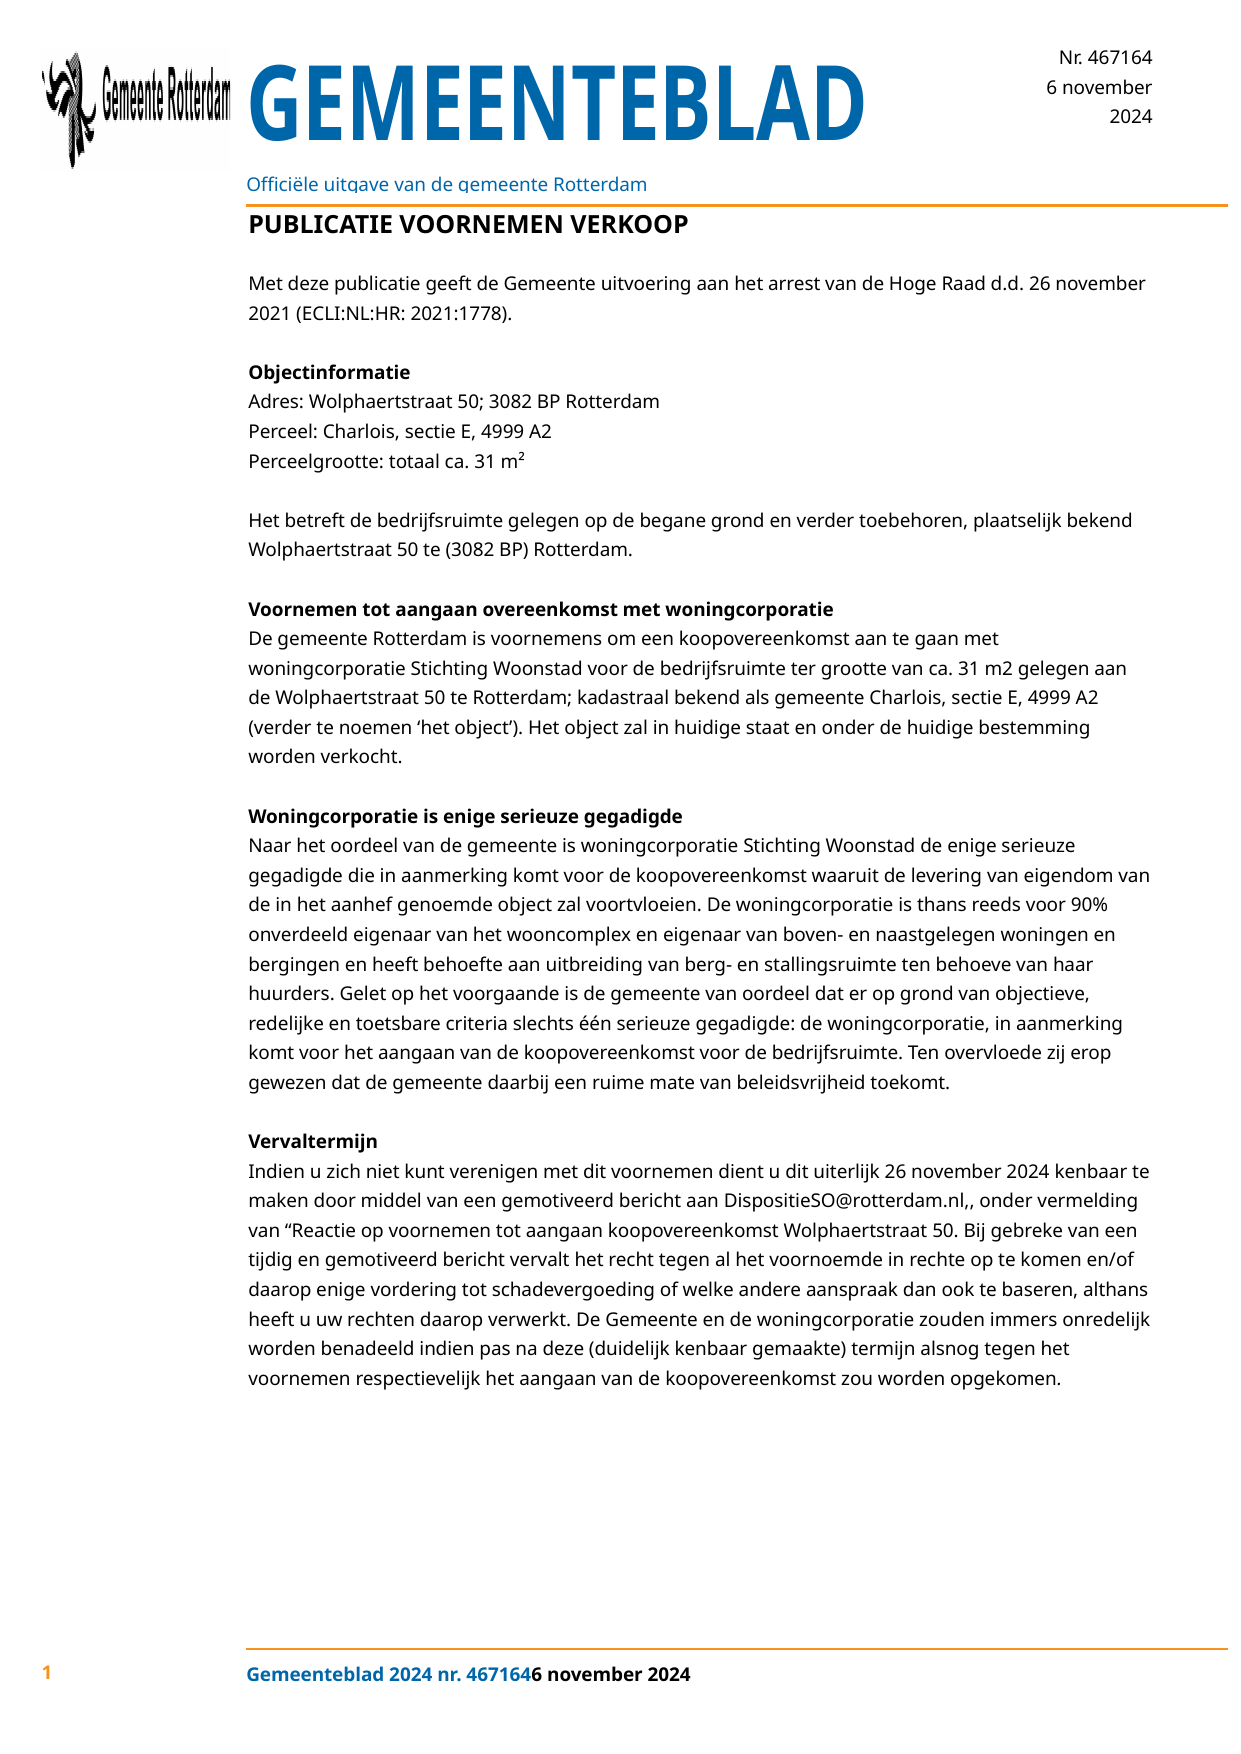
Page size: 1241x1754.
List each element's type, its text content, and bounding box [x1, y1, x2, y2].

text Indien u zich niet kunt verenigen met dit voornemen dient u dit uiterlijk 26 november 2024 kenbaar te maken door middel van een gemotiveerd bericht aan DispositieSO@rotterdam.nl,, onder vermelding van “Reactie op voornemen tot aangaan koopovereenkomst Wolphaertstraat 50. Bij gebreke van een tijdig en gemotiveerd bericht vervalt het recht tegen al het voornoemde in rechte op te komen en/of daarop enige vordering tot schadevergoeding of welke andere aanspraak dan ook te baseren, althans heeft u uw rechten daarop verwerkt. De Gemeente en de woningcorporatie zouden immers onredelijk worden benadeeld indien pas na deze (duidelijk kenbaar gemaakte) termijn alsnog tegen het voornemen respectievelijk het aangaan van de koopovereenkomst zou worden opgekomen. [248, 1158, 1152, 1391]
text De gemeente Rotterdam is voornemens om een koopovereenkomst aan te gaan met woningcorporatie Stichting Woonstad voor de bedrijfsruimte ter grootte van ca. 31 m2 gelegen aan de Wolphaertstraat 50 te Rotterdam; kadastraal bekend als gemeente Charlois, sectie E, 4999 A2 (verder te noemen ‘het object’). Het object zal in huidige staat en onder de huidige bestemming worden verkocht. [248, 625, 1152, 769]
picture [41, 47, 231, 172]
text Voornemen tot aangaan overeenkomst met woningcorporatie [248, 596, 1152, 621]
text Het betreft de bedrijfsruimte gelegen op de begane grond en verder toebehoren, plaatselijk bekend Wolphaertstraat 50 te (3082 BP) Rotterdam. [248, 507, 1152, 562]
text PUBLICATIE VOORNEMEN VERKOOP [248, 207, 1152, 241]
text Vervaltermijn [248, 1128, 1152, 1154]
text Naar het oordeel van de gemeente is woningcorporatie Stichting Woonstad de enige serieuze gegadigde die in aanmerking komt voor de koopovereenkomst waaruit de levering van eigendom van de in het aanhef genoemde object zal voortvloeien. De woningcorporatie is thans reeds voor 90% onverdeeld eigenaar van het wooncomplex en eigenaar van boven- en naastgelegen woningen en bergingen en heeft behoefte aan uitbreiding van berg- en stallingsruimte ten behoeve van haar huurders. Gelet op het voorgaande is de gemeente van oordeel dat er op grond van objectieve, redelijke en toetsbare criteria slechts één serieuze gegadigde: de woningcorporatie, in aanmerking komt voor het aangaan van de koopovereenkomst voor de bedrijfsruimte. Ten overvloede zij erop gewezen dat de gemeente daarbij een ruime mate van beleidsvrijheid toekomt. [248, 832, 1152, 1095]
text Perceelgrootte: totaal ca. 31 m² [248, 448, 1152, 473]
text Adres: Wolphaertstraat 50; 3082 BP Rotterdam [248, 389, 1152, 414]
text Met deze publicatie geeft de Gemeente uitvoering aan het arrest van de Hoge Raad d.d. 26 november 2021 (ECLI:NL:HR: 2021:1778). [248, 270, 1152, 326]
text Woningcorporatie is enige serieuze gegadigde [248, 803, 1152, 828]
text Perceel: Charlois, sectie E, 4999 A2 [248, 418, 1152, 444]
text Objectinformatie [248, 359, 1152, 385]
